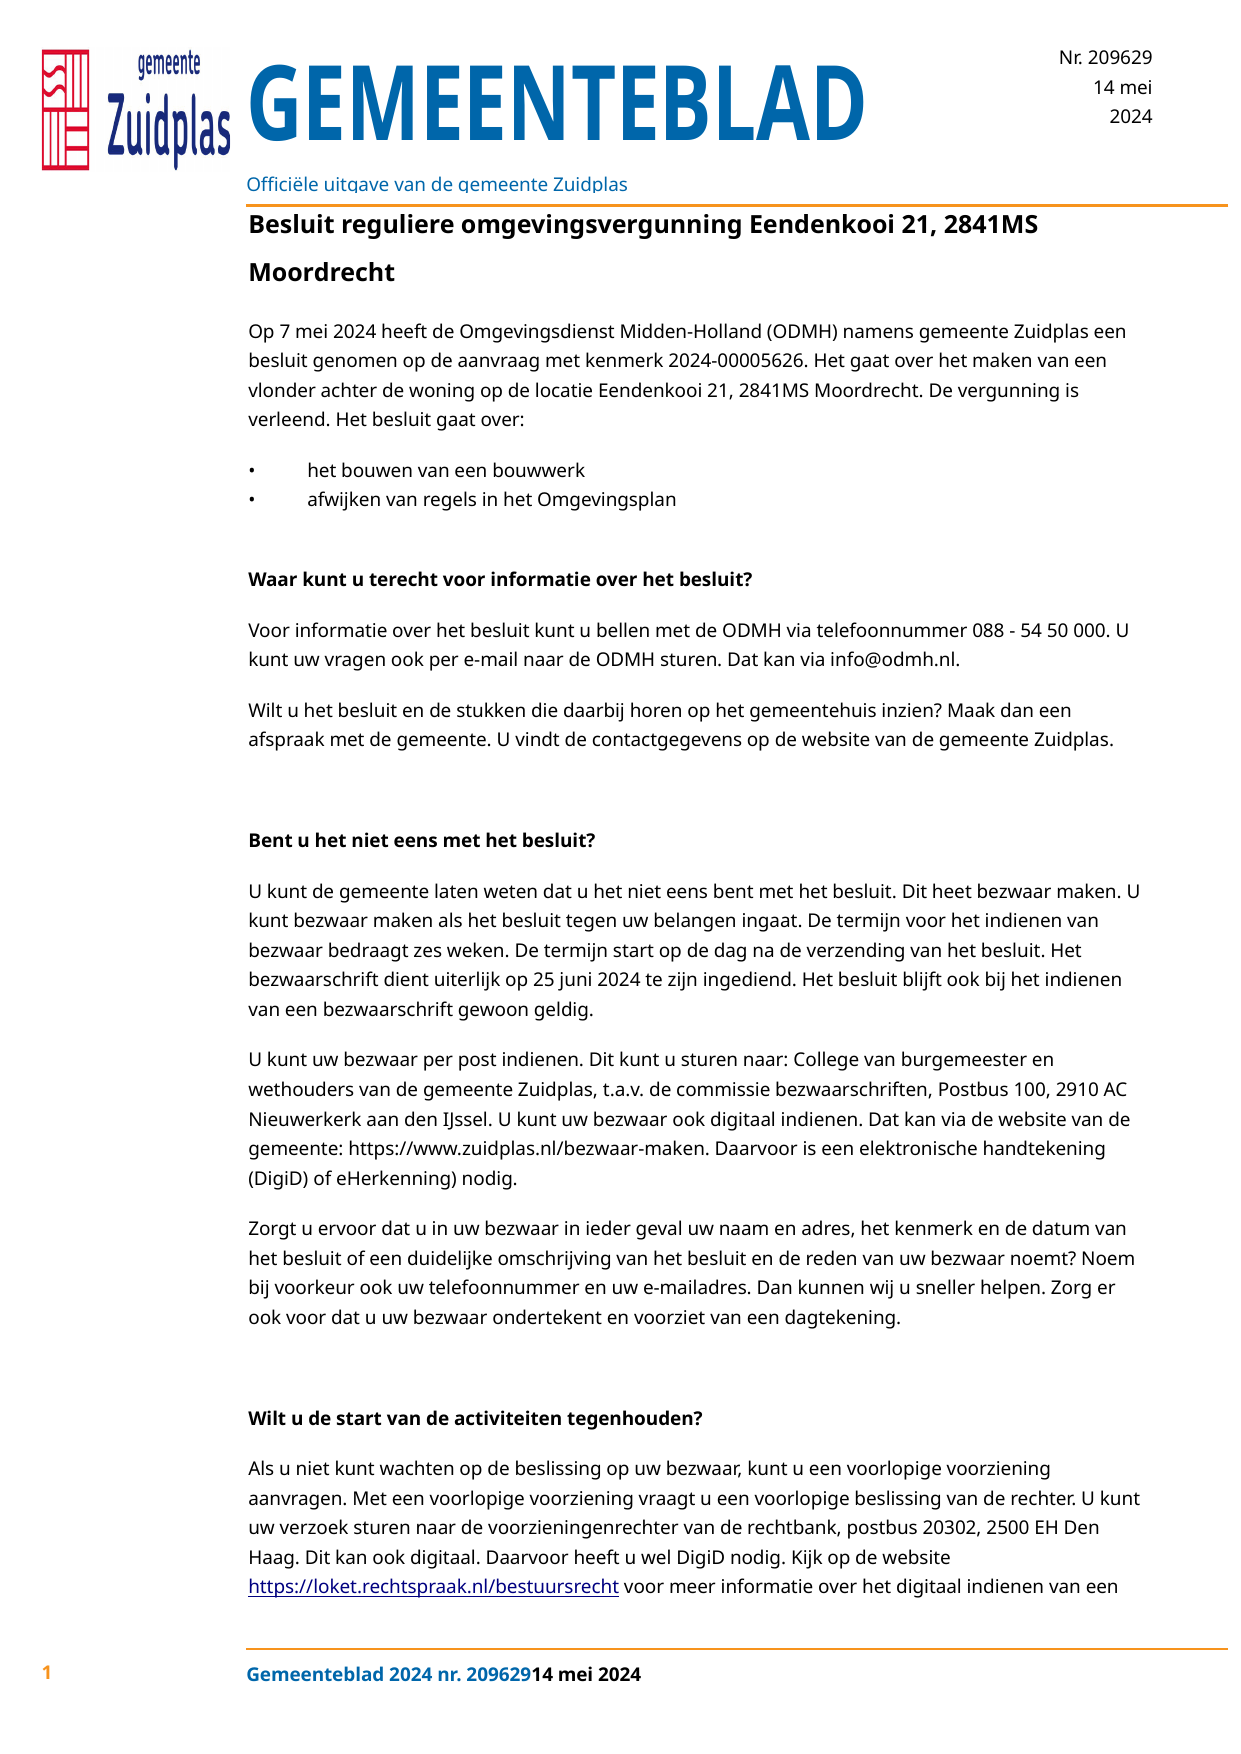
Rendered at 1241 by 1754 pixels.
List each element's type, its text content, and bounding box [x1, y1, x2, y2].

text Wilt u het besluit en de stukken die daarbij horen op het gemeentehuis inzien? Maak dan een afspraak met de gemeente. U vindt de contactgegevens op de website van de gemeente Zuidplas. [248, 697, 1152, 752]
text Bent u het niet eens met het besluit? [248, 827, 1152, 853]
list afwijken van regels in het Omgevingsplan [248, 487, 1152, 512]
text Op 7 mei 2024 heeft de Omgevingsdienst Midden-Holland (ODMH) namens gemeente Zuidplas een besluit genomen op de aanvraag met kenmerk 2024-00005626. Het gaat over het maken van een vlonder achter de woning op de locatie Eendenkooi 21, 2841MS Moordrecht. De vergunning is verleend. Het besluit gaat over: [248, 318, 1152, 432]
picture [41, 47, 231, 172]
text Zorgt u ervoor dat u in uw bezwaar in ieder geval uw naam en adres, het kenmerk en de datum van het besluit of een duidelijke omschrijving van het besluit en de reden van uw bezwaar noemt? Noem bij voorkeur ook uw telefoonnummer en uw e-mailadres. Dan kunnen wij u sneller helpen. Zorg er ook voor dat u uw bezwaar ondertekent en voorziet van een dagtekening. [248, 1215, 1152, 1330]
text Besluit reguliere omgevingsvergunning Eendenkooi 21, 2841MS Moordrecht [248, 207, 1152, 288]
text Waar kunt u terecht voor informatie over het besluit? [248, 567, 1152, 592]
text U kunt uw bezwaar per post indienen. Dit kunt u sturen naar: College van burgemeester en wethouders van de gemeente Zuidplas, t.a.v. de commissie bezwaarschriften, Postbus 100, 2910 AC Nieuwerkerk aan den IJssel. U kunt uw bezwaar ook digitaal indienen. Dat kan via de website van de gemeente: https://www.zuidplas.nl/bezwaar-maken. Daarvoor is een elektronische handtekening (DigiD) of eHerkenning) nodig. [248, 1047, 1152, 1191]
text Voor informatie over het besluit kunt u bellen met de ODMH via telefoonnummer 088 - 54 50 000. U kunt uw vragen ook per e-mail naar de ODMH sturen. Dat kan via info@odmh.nl. [248, 617, 1152, 672]
text U kunt de gemeente laten weten dat u het niet eens bent met het besluit. Dit heet bezwaar maken. U kunt bezwaar maken als het besluit tegen uw belangen ingaat. De termijn voor het indienen van bezwaar bedraagt zes weken. De termijn start op de dag na de verzending van het besluit. Het bezwaarschrift dient uiterlijk op 25 juni 2024 te zijn ingediend. Het besluit blijft ook bij het indienen van een bezwaarschrift gewoon geldig. [248, 878, 1152, 1022]
text Wilt u de start van de activiteiten tegenhouden? [248, 1405, 1152, 1431]
list het bouwen van een bouwwerk [248, 457, 1152, 483]
text Als u niet kunt wachten op de beslissing op uw bezwaar, kunt u een voorlopige voorziening aanvragen. Met een voorlopige voorziening vraagt u een voorlopige beslissing van de rechter. U kunt uw verzoek sturen naar de voorzieningenrechter van de rechtbank, postbus 20302, 2500 EH Den Haag. Dit kan ook digitaal. Daarvoor heeft u wel DigiD nodig. Kijk op de website https://loket.rechtspraak.nl/bestuursrecht voor meer informatie over het digitaal indienen van een [248, 1455, 1152, 1599]
